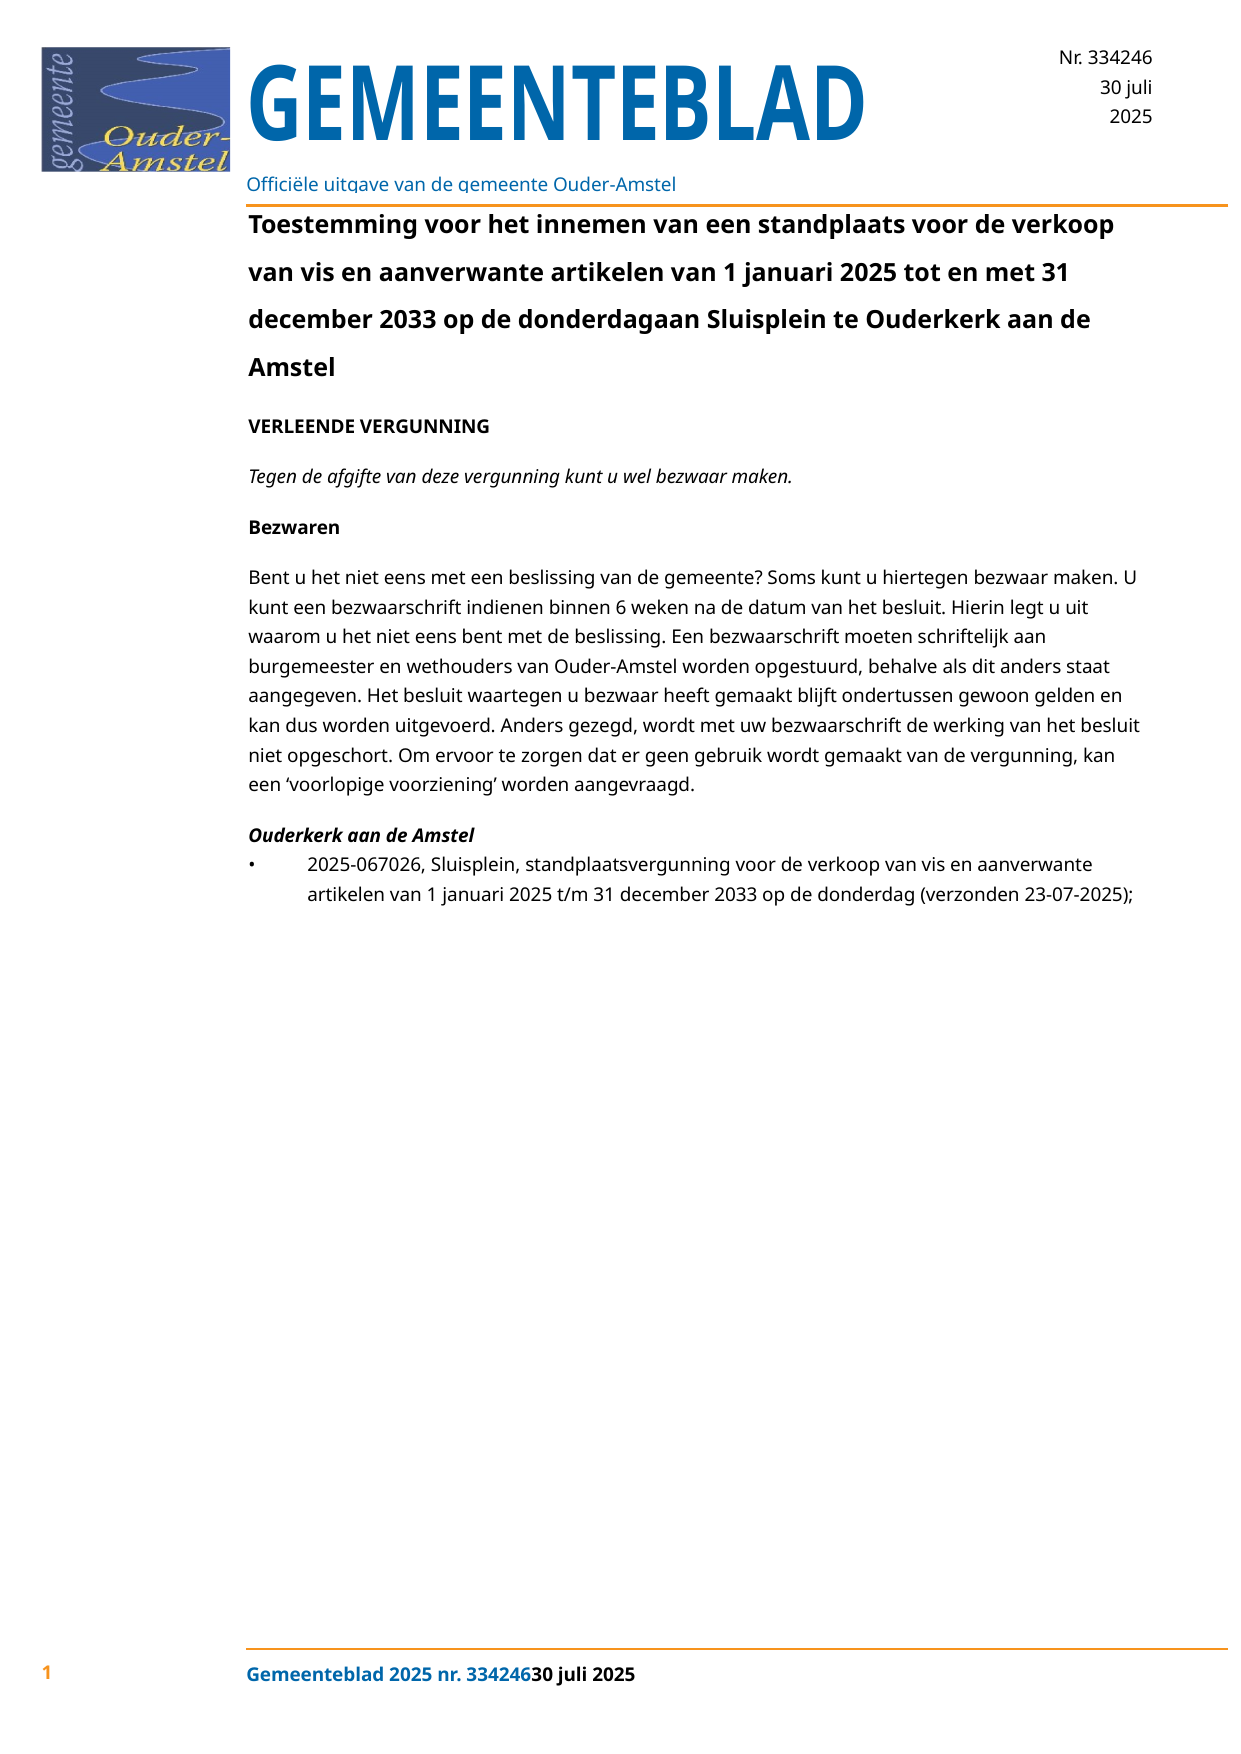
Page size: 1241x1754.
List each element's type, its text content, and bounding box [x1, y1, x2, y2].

text Tegen de afgifte van deze vergunning kunt u wel bezwaar maken. [248, 463, 1152, 489]
text Toestemming voor het innemen van een standplaats voor de verkoop van vis en aanverwante artikelen van 1 januari 2025 tot en met 31 december 2033 op de donderdagaan Sluisplein te Ouderkerk aan de Amstel [248, 207, 1152, 384]
text Bent u het niet eens met een beslissing van de gemeente? Soms kunt u hiertegen bezwaar maken. U kunt een bezwaarschrift indienen binnen 6 weken na de datum van het besluit. Hierin legt u uit waarom u het niet eens bent met de beslissing. Een bezwaarschrift moeten schriftelijk aan burgemeester en wethouders van Ouder-Amstel worden opgestuurd, behalve als dit anders staat aangegeven. Het besluit waartegen u bezwaar heeft gemaakt blijft ondertussen gewoon gelden en kan dus worden uitgevoerd. Anders gezegd, wordt met uw bezwaarschrift de werking van het besluit niet opgeschort. Om ervoor te zorgen dat er geen gebruik wordt gemaakt van de vergunning, kan een ‘voorlopige voorziening’ worden aangevraagd. [248, 564, 1152, 797]
picture [41, 47, 231, 172]
list 2025-067026, Sluisplein, standplaatsvergunning voor de verkoop van vis en aanverwante artikelen van 1 januari 2025 t/m 31 december 2033 op de donderdag (verzonden 23-07-2025); [248, 851, 1152, 907]
text Bezwaren [248, 514, 1152, 540]
text Ouderkerk aan de Amstel [248, 822, 1152, 848]
text VERLEENDE VERGUNNING [248, 413, 1152, 439]
